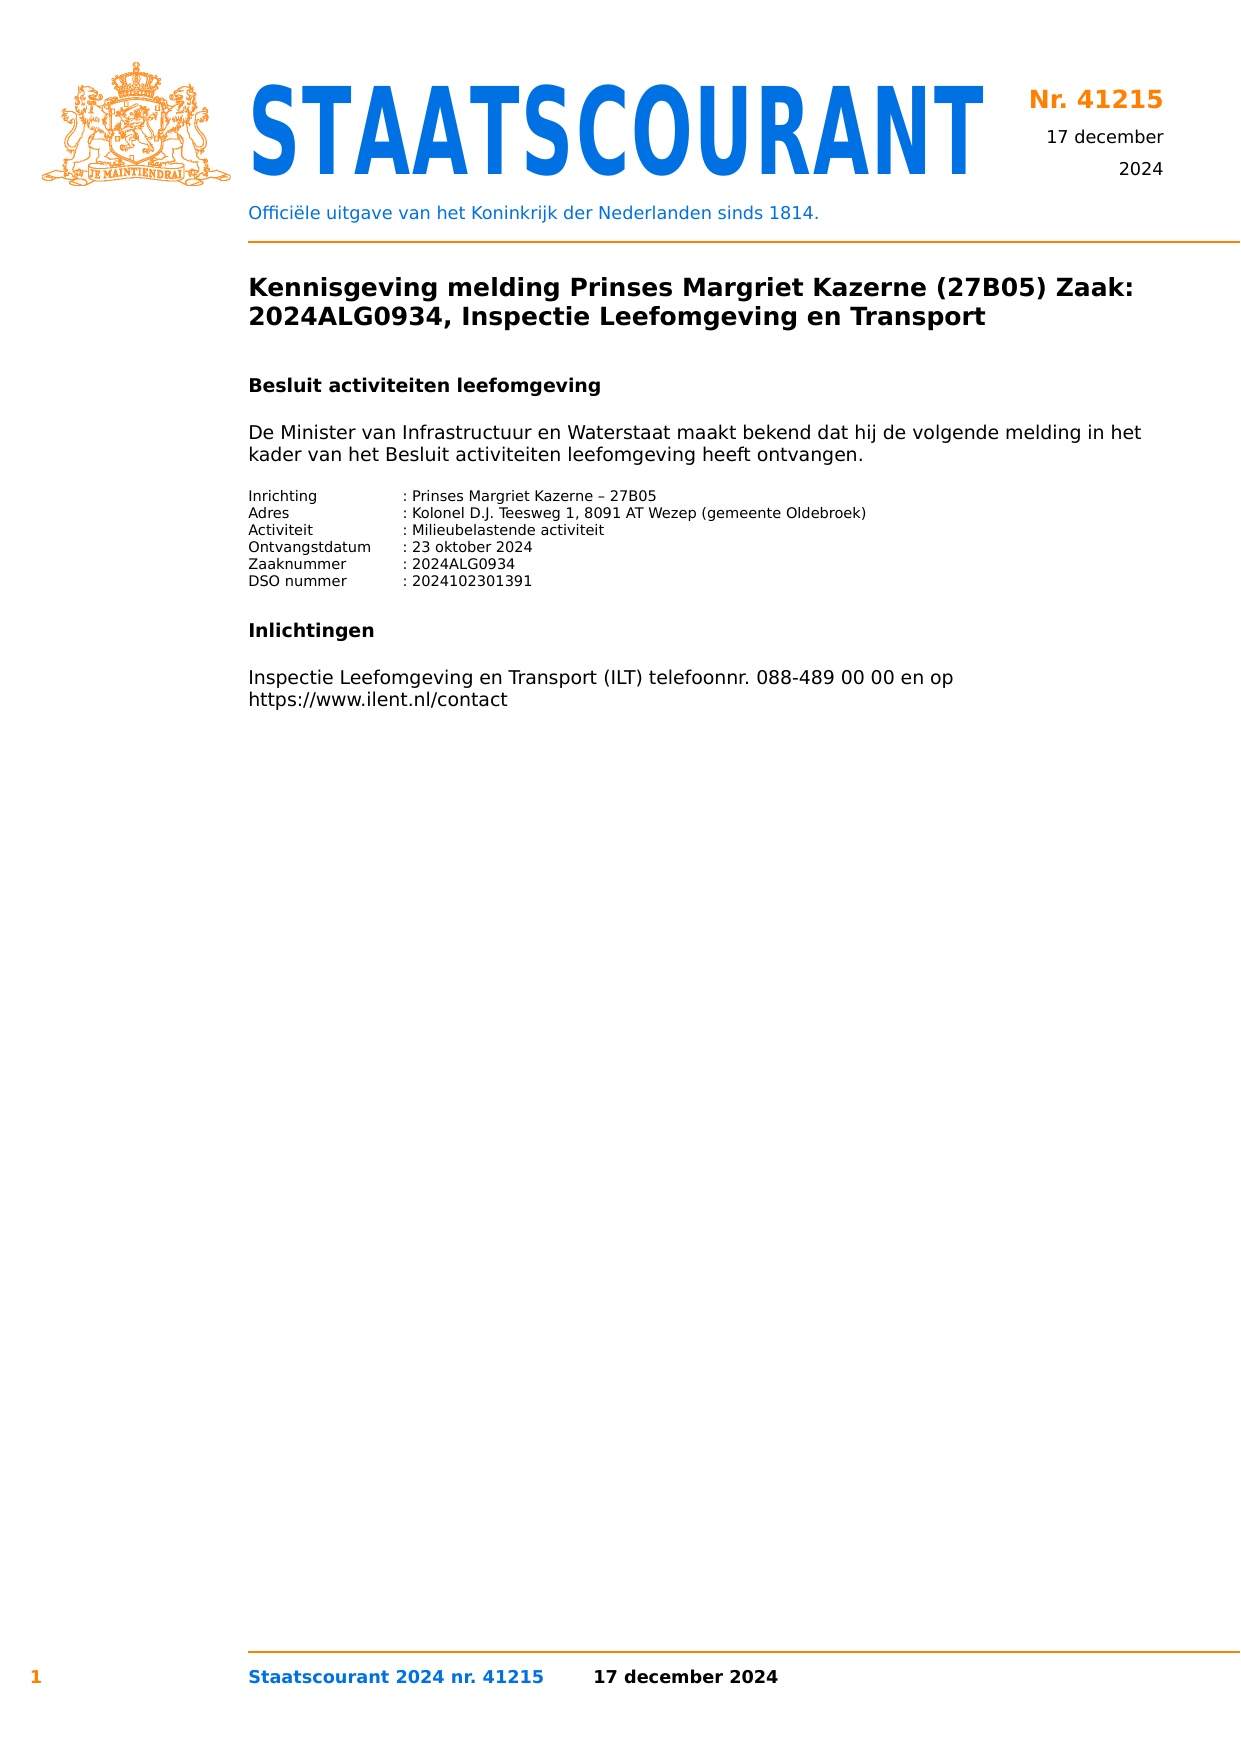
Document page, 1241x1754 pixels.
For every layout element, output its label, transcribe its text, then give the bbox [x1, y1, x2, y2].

subtitle Kennisgeving melding Prinses Margriet Kazerne (27B05) Zaak: 2024ALG0934, Inspectie Leefomgeving en Transport [248, 273, 1163, 331]
table_cell Zaaknummer [248, 556, 396, 573]
table_cell : 2024102301391 [396, 573, 1163, 590]
table_cell 2024 [998, 153, 1240, 203]
table_cell Activiteit [248, 522, 396, 539]
table_cell Ontvangstdatum [248, 539, 396, 556]
subtitle Besluit activiteiten leefomgeving [248, 375, 1163, 397]
table_cell : Milieubelastende activiteit [396, 522, 1163, 539]
table_cell : Kolonel D.J. Teesweg 1, 8091 AT Wezep (gemeente Oldebroek) [396, 505, 1163, 522]
table_header STAATSCOURANT [248, 62, 998, 203]
table_cell 17 december [998, 121, 1240, 153]
subtitle Inlichtingen [248, 620, 1163, 642]
table_cell DSO nummer [248, 573, 396, 590]
table_cell Officiële uitgave van het Koninkrijk der Nederlanden sinds 1814. [248, 203, 1240, 241]
table_cell : 23 oktober 2024 [396, 539, 1163, 556]
table_header : Prinses Margriet Kazerne – 27B05 [396, 488, 1163, 505]
table_header Inrichting [248, 488, 396, 505]
table_cell Adres [248, 505, 396, 522]
text Inspectie Leefomgeving en Transport (ILT) telefoonnr. 088-489 00 00 en op https://www.ilent.nl/contact [248, 667, 1163, 711]
picture [41, 62, 231, 186]
table_header Nr. 41215 [998, 62, 1240, 121]
table_cell : 2024ALG0934 [396, 556, 1163, 573]
text De Minister van Infrastructuur en Waterstaat maakt bekend dat hij de volgende melding in het kader van het Besluit activiteiten leefomgeving heeft ontvangen. [248, 422, 1163, 466]
table_header [25, 62, 248, 241]
